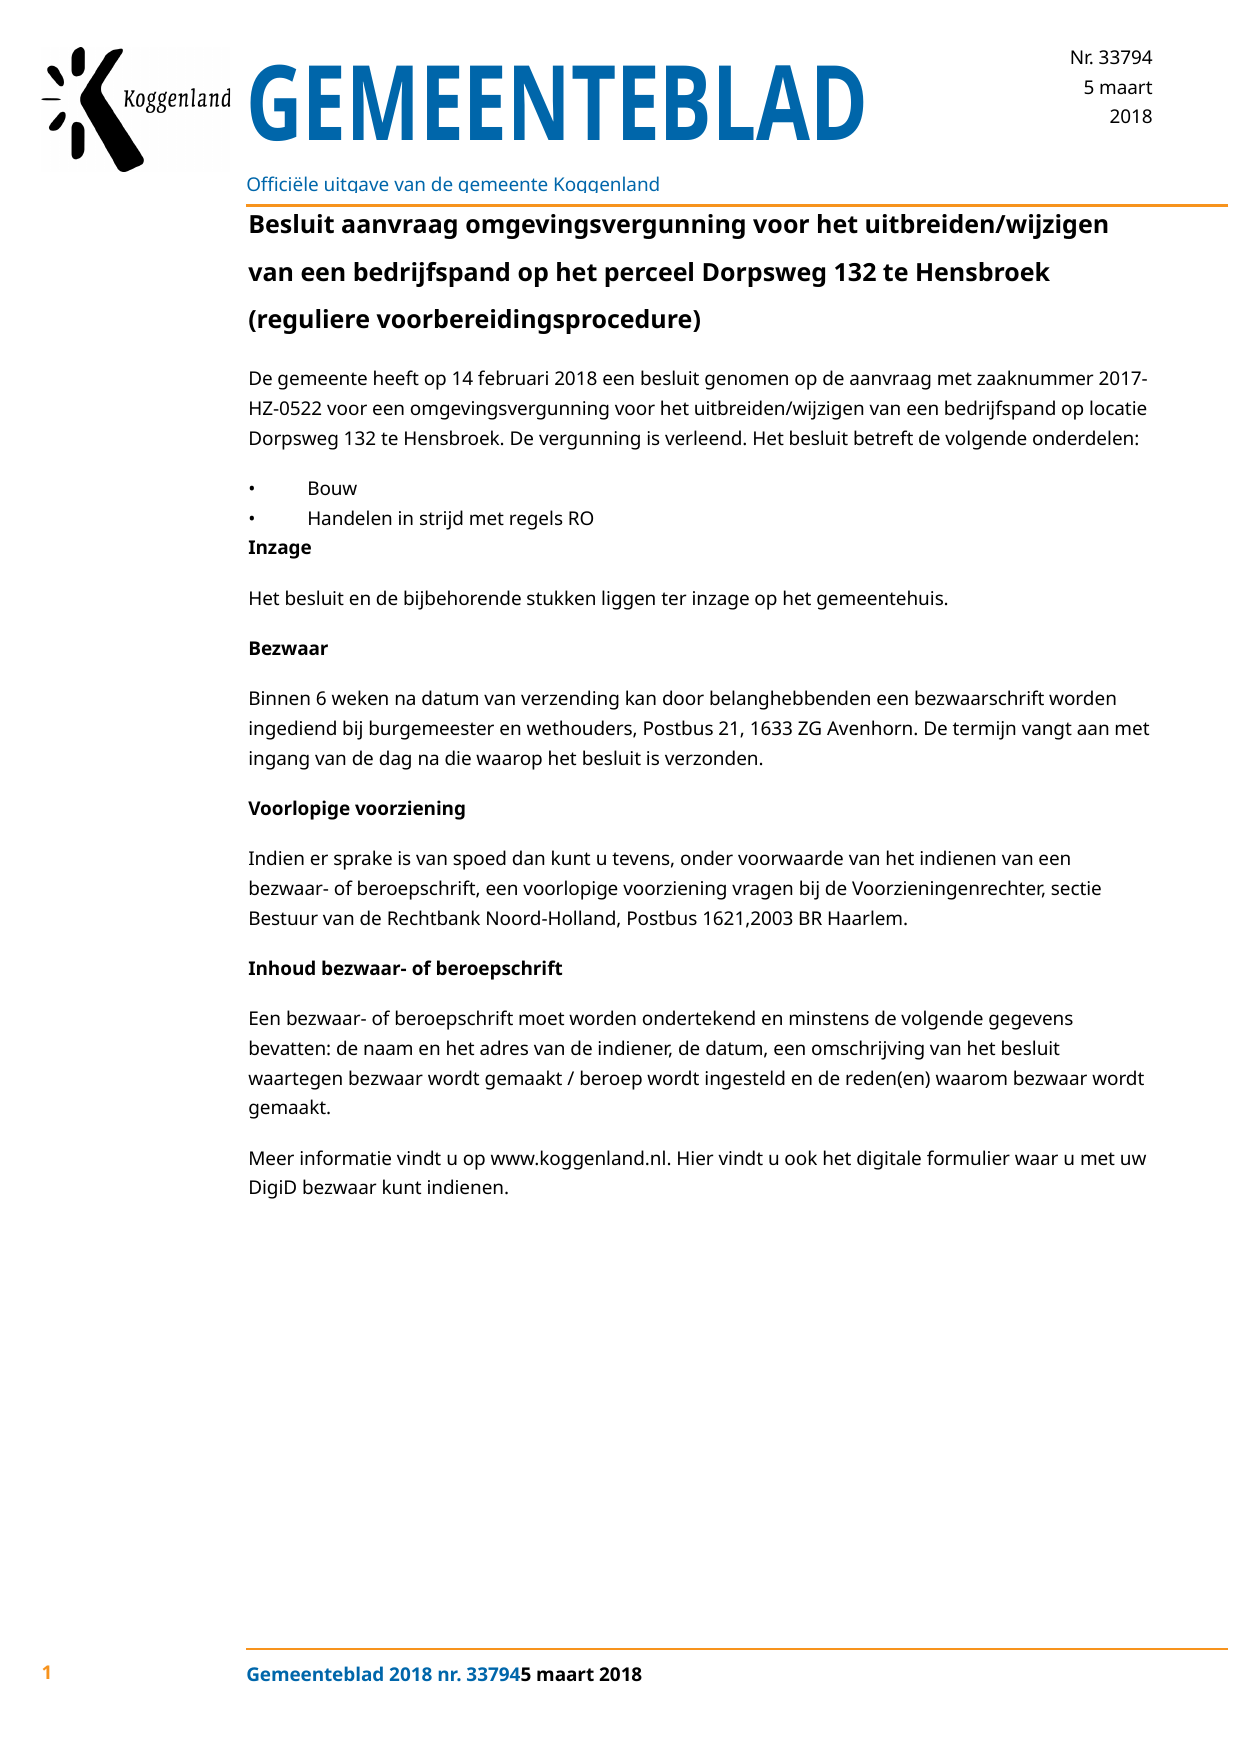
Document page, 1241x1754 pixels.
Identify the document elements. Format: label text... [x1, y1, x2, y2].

text Inhoud bezwaar- of beroepschrift [248, 955, 1152, 981]
text Inzage [248, 534, 1152, 560]
text Meer informatie vindt u op www.koggenland.nl. Hier vindt u ook het digitale formulier waar u met uw DigiD bezwaar kunt indienen. [248, 1145, 1152, 1200]
text De gemeente heeft op 14 februari 2018 een besluit genomen op de aanvraag met zaaknummer 2017-HZ-0522 voor een omgevingsvergunning voor het uitbreiden/wijzigen van een bedrijfspand op locatie Dorpsweg 132 te Hensbroek. De vergunning is verleend. Het besluit betreft de volgende onderdelen: [248, 366, 1152, 450]
text Het besluit en de bijbehorende stukken liggen ter inzage op het gemeentehuis. [248, 585, 1152, 610]
text Binnen 6 weken na datum van verzending kan door belanghebbenden een bezwaarschrift worden ingediend bij burgemeester en wethouders, Postbus 21, 1633 ZG Avenhorn. De termijn vangt aan met ingang van de dag na die waarop het besluit is verzonden. [248, 686, 1152, 770]
text Besluit aanvraag omgevingsvergunning voor het uitbreiden/wijzigen van een bedrijfspand op het perceel Dorpsweg 132 te Hensbroek (reguliere voorbereidingsprocedure) [248, 207, 1152, 336]
list Handelen in strijd met regels RO [248, 505, 1152, 530]
text Indien er sprake is van spoed dan kunt u tevens, onder voorwaarde van het indienen van een bezwaar- of beroepschrift, een voorlopige voorziening vragen bij de Voorzieningenrechter, sectie Bestuur van de Rechtbank Noord-Holland, Postbus 1621,2003 BR Haarlem. [248, 846, 1152, 930]
list Bouw [248, 475, 1152, 501]
text Bezwaar [248, 635, 1152, 661]
text Een bezwaar- of beroepschrift moet worden ondertekend en minstens de volgende gegevens bevatten: de naam en het adres van de indiener, de datum, een omschrijving van het besluit waartegen bezwaar wordt gemaakt / beroep wordt ingesteld en de reden(en) waarom bezwaar wordt gemaakt. [248, 1006, 1152, 1120]
picture [41, 47, 231, 172]
text Voorlopige voorziening [248, 795, 1152, 821]
